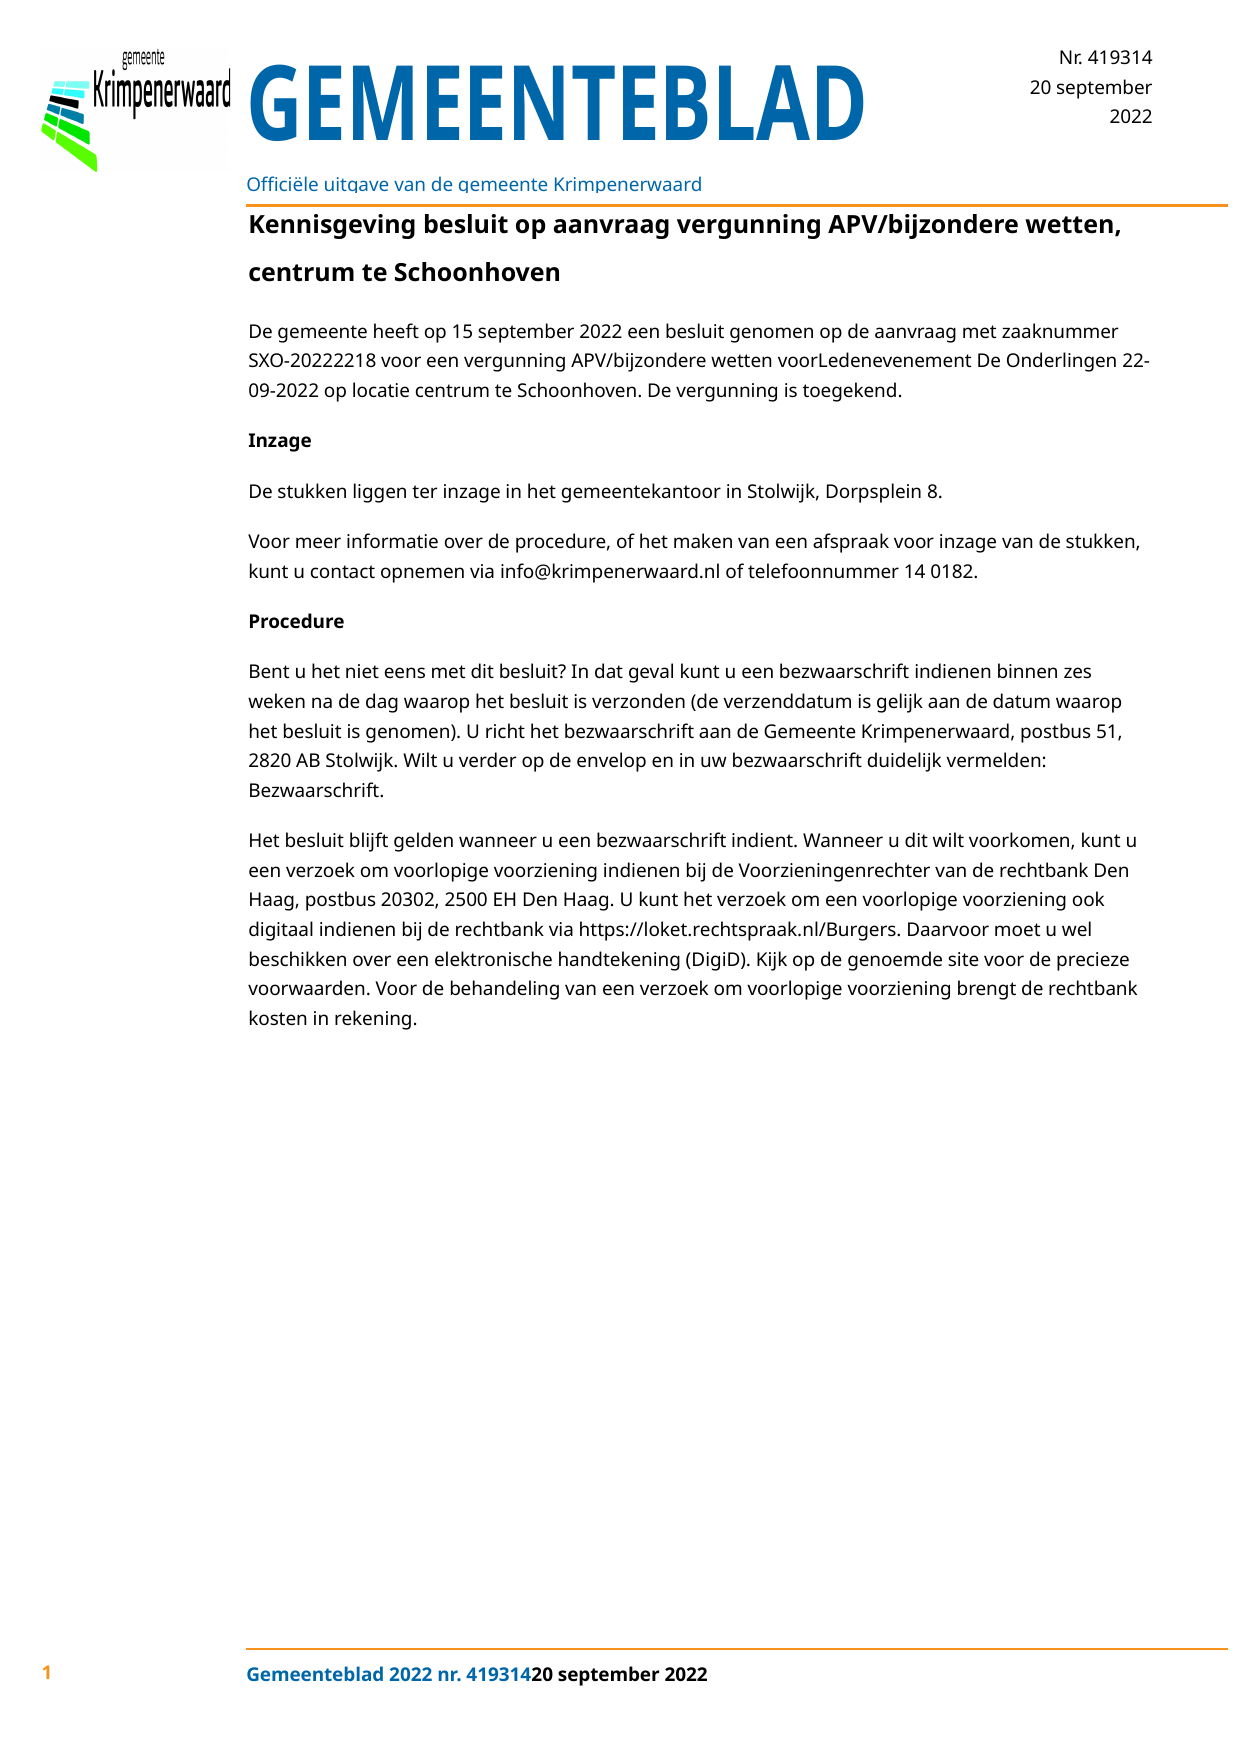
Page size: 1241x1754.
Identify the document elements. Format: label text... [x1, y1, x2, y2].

text Kennisgeving besluit op aanvraag vergunning APV/bijzondere wetten, centrum te Schoonhoven [248, 207, 1152, 288]
text De stukken liggen ter inzage in het gemeentekantoor in Stolwijk, Dorpsplein 8. [248, 478, 1152, 504]
picture [41, 47, 231, 172]
text Procedure [248, 608, 1152, 634]
text Voor meer informatie over de procedure, of het maken van een afspraak voor inzage van de stukken, kunt u contact opnemen via info@krimpenerwaard.nl of telefoonnummer 14 0182. [248, 528, 1152, 584]
text De gemeente heeft op 15 september 2022 een besluit genomen op de aanvraag met zaaknummer SXO-20222218 voor een vergunning APV/bijzondere wetten voorLedenevenement De Onderlingen 22-09-2022 op locatie centrum te Schoonhoven. De vergunning is toegekend. [248, 318, 1152, 403]
text Het besluit blijft gelden wanneer u een bezwaarschrift indient. Wanneer u dit wilt voorkomen, kunt u een verzoek om voorlopige voorziening indienen bij de Voorzieningenrechter van de rechtbank Den Haag, postbus 20302, 2500 EH Den Haag. U kunt het verzoek om een voorlopige voorziening ook digitaal indienen bij de rechtbank via https://loket.rechtspraak.nl/Burgers. Daarvoor moet u wel beschikken over een elektronische handtekening (DigiD). Kijk op de genoemde site voor de precieze voorwaarden. Voor de behandeling van een verzoek om voorlopige voorziening brengt de rechtbank kosten in rekening. [248, 827, 1152, 1031]
text Inzage [248, 427, 1152, 453]
text Bent u het niet eens met dit besluit? In dat geval kunt u een bezwaarschrift indienen binnen zes weken na de dag waarop het besluit is verzonden (de verzenddatum is gelijk aan de datum waarop het besluit is genomen). U richt het bezwaarschrift aan de Gemeente Krimpenerwaard, postbus 51, 2820 AB Stolwijk. Wilt u verder op de envelop en in uw bezwaarschrift duidelijk vermelden: Bezwaarschrift. [248, 659, 1152, 803]
